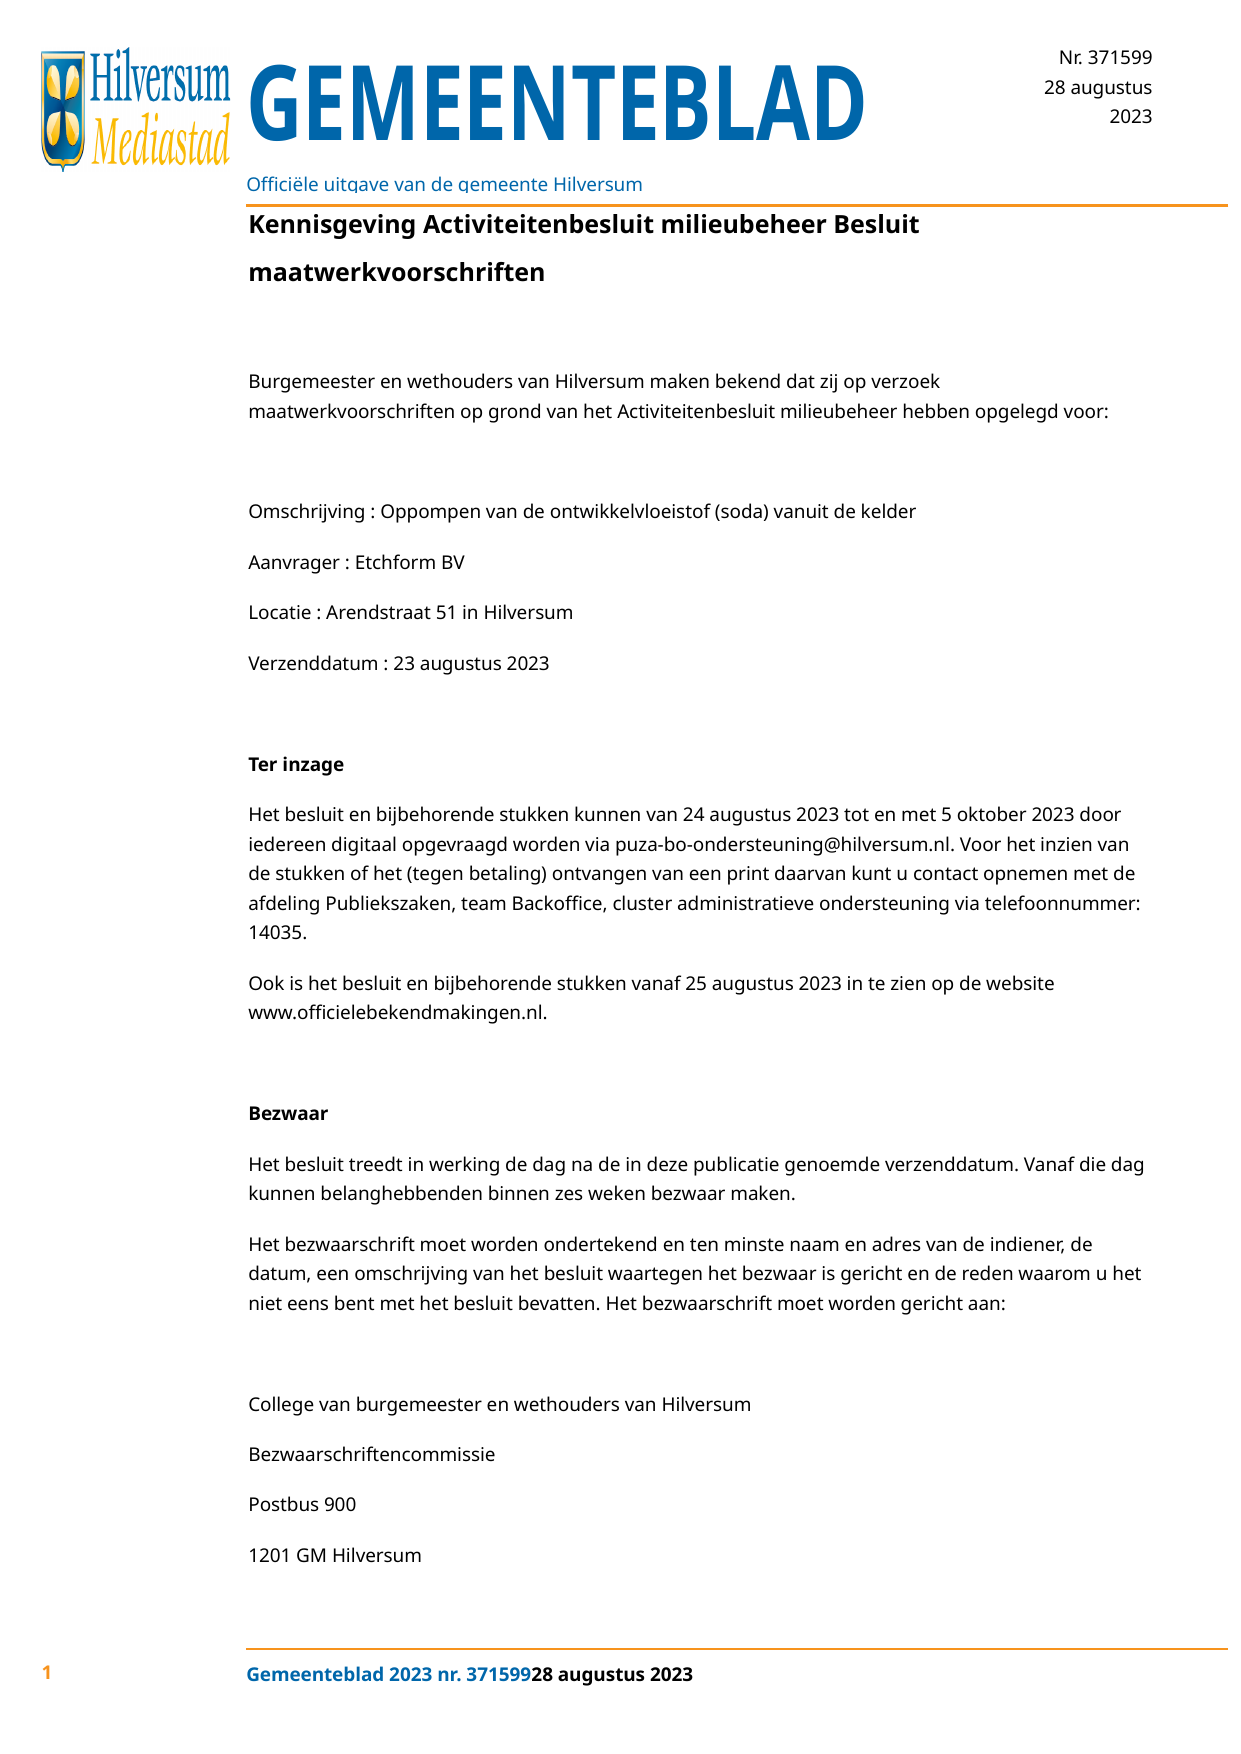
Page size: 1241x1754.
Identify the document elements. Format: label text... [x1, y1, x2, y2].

text Ook is het besluit en bijbehorende stukken vanaf 25 augustus 2023 in te zien op de website www.officielebekendmakingen.nl. [248, 970, 1152, 1025]
text Postbus 900 [248, 1492, 1152, 1517]
text Kennisgeving Activiteitenbesluit milieubeheer Besluit maatwerkvoorschriften [248, 207, 1152, 288]
text Omschrijving : Oppompen van de ontwikkelvloeistof (soda) vanuit de kelder [248, 499, 1152, 524]
text Aanvrager : Etchform BV [248, 549, 1152, 575]
text Locatie : Arendstraat 51 in Hilversum [248, 599, 1152, 625]
picture [41, 47, 231, 172]
text Ter inzage [248, 751, 1152, 777]
text Het besluit en bijbehorende stukken kunnen van 24 augustus 2023 tot en met 5 oktober 2023 door iedereen digitaal opgevraagd worden via puza-bo-ondersteuning@hilversum.nl. Voor het inzien van de stukken of het (tegen betaling) ontvangen van een print daarvan kunt u contact opnemen met de afdeling Publiekszaken, team Backoffice, cluster administratieve ondersteuning via telefoonnummer: 14035. [248, 801, 1152, 945]
text Bezwaarschriftencommissie [248, 1441, 1152, 1467]
text Het bezwaarschrift moet worden ondertekend en ten minste naam en adres van de indiener, de datum, een omschrijving van het besluit waartegen het bezwaar is gericht en de reden waarom u het niet eens bent met het besluit bevatten. Het bezwaarschrift moet worden gericht aan: [248, 1231, 1152, 1316]
text Het besluit treedt in werking de dag na de in deze publicatie genoemde verzenddatum. Vanaf die dag kunnen belanghebbenden binnen zes weken bezwaar maken. [248, 1151, 1152, 1206]
text Burgemeester en wethouders van Hilversum maken bekend dat zij op verzoek maatwerkvoorschriften op grond van het Activiteitenbesluit milieubeheer hebben opgelegd voor: [248, 368, 1152, 424]
text Verzenddatum : 23 augustus 2023 [248, 650, 1152, 676]
text Bezwaar [248, 1100, 1152, 1126]
text 1201 GM Hilversum [248, 1542, 1152, 1568]
text College van burgemeester en wethouders van Hilversum [248, 1391, 1152, 1417]
